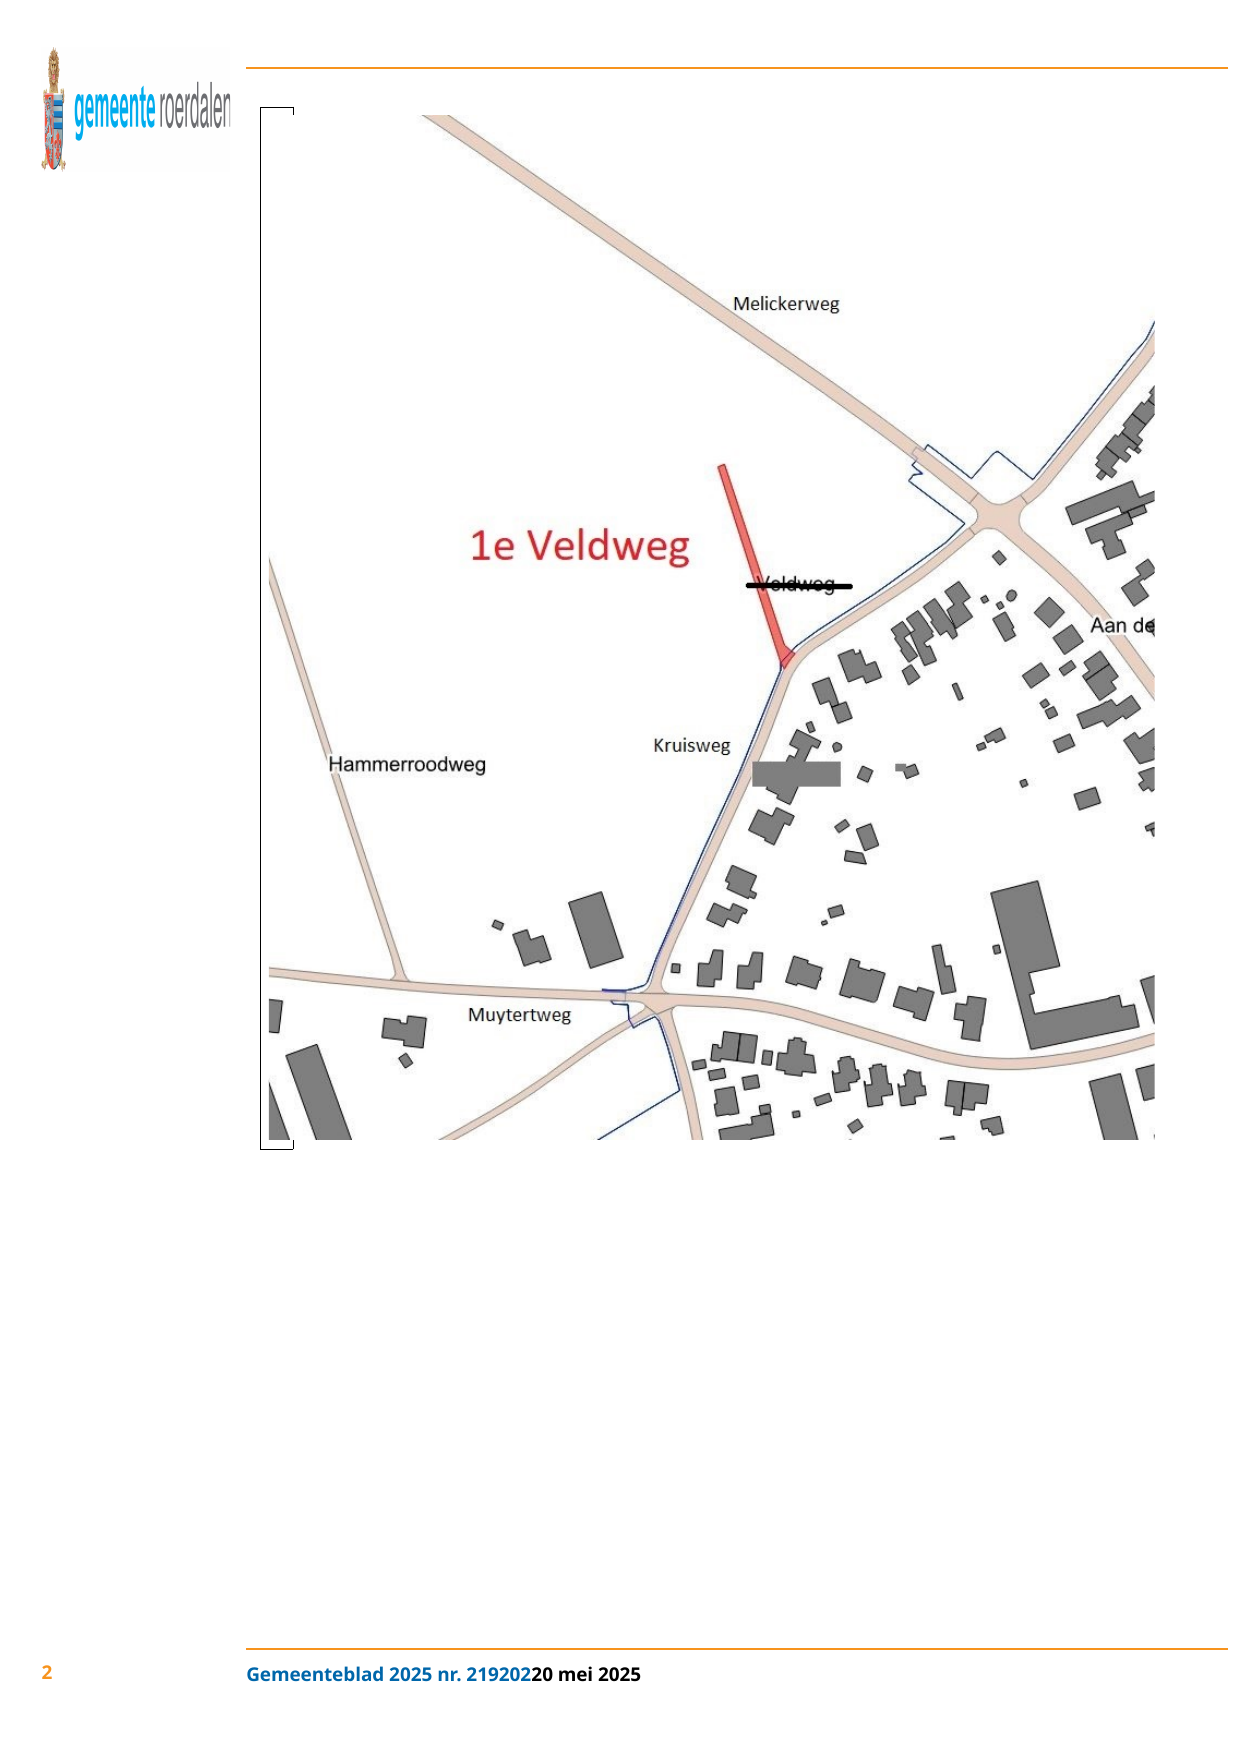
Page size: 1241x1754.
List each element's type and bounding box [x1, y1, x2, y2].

picture [41, 47, 231, 172]
picture [268, 115, 1155, 1140]
